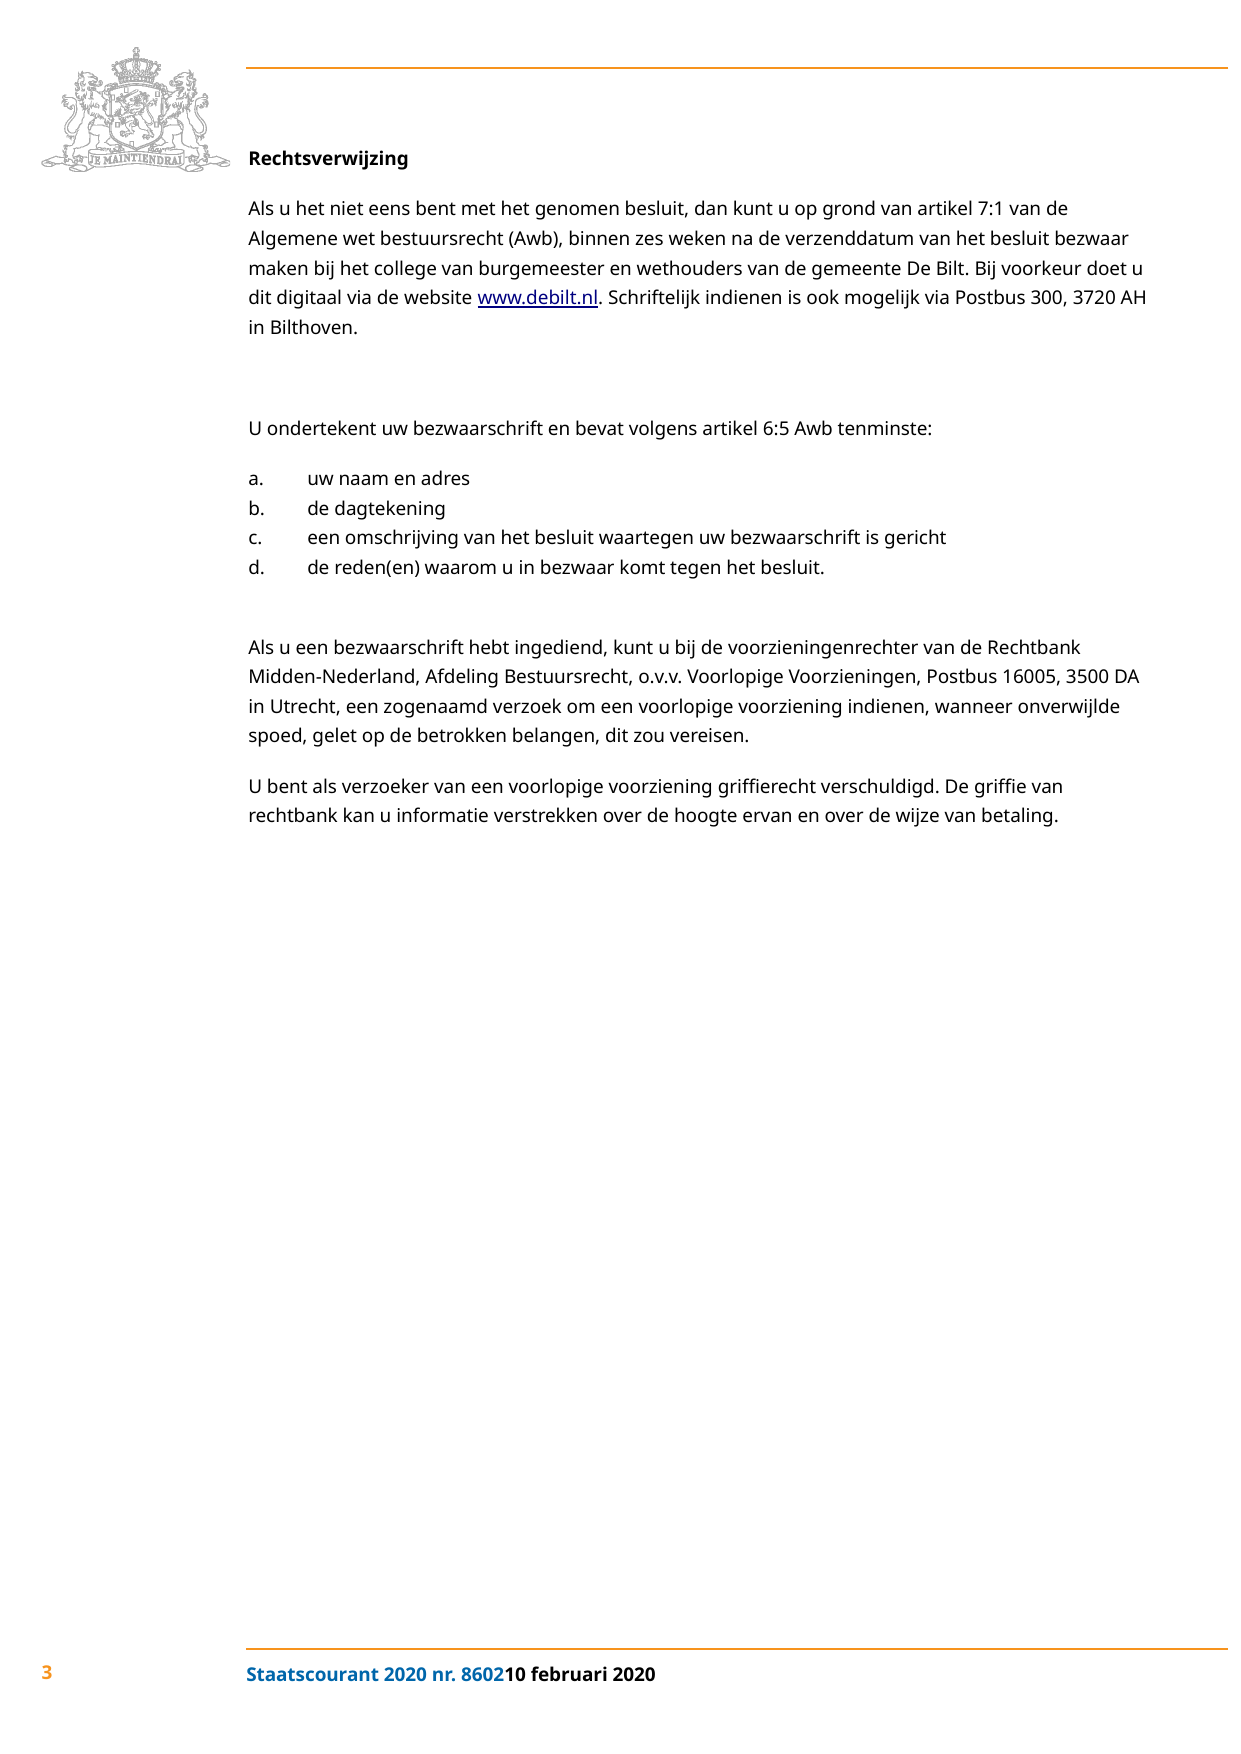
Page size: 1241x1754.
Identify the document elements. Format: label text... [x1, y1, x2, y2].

text U ondertekent uw bezwaarschrift en bevat volgens artikel 6:5 Awb tenminste: [248, 415, 1152, 441]
text Als u een bezwaarschrift hebt ingediend, kunt u bij de voorzieningenrechter van de Rechtbank Midden-Nederland, Afdeling Bestuursrecht, o.v.v. Voorlopige Voorzieningen, Postbus 16005, 3500 DA in Utrecht, een zogenaamd verzoek om een voorlopige voorziening indienen, wanneer onverwijlde spoed, gelet op de betrokken belangen, dit zou vereisen. [248, 634, 1152, 748]
list uw naam en adres [248, 465, 1152, 491]
text Rechtsverwijzing [248, 145, 1152, 171]
picture [41, 47, 231, 172]
list de dagtekening [248, 495, 1152, 521]
list de reden(en) waarom u in bezwaar komt tegen het besluit. [248, 554, 1152, 580]
list een omschrijving van het besluit waartegen uw bezwaarschrift is gericht [248, 524, 1152, 550]
text U bent als verzoeker van een voorlopige voorziening griffierecht verschuldigd. De griffie van rechtbank kan u informatie verstrekken over de hoogte ervan en over de wijze van betaling. [248, 773, 1152, 828]
text Als u het niet eens bent met het genomen besluit, dan kunt u op grond van artikel 7:1 van de Algemene wet bestuursrecht (Awb), binnen zes weken na de verzenddatum van het besluit bezwaar maken bij het college van burgemeester en wethouders van de gemeente De Bilt. Bij voorkeur doet u dit digitaal via de website www.debilt.nl. Schriftelijk indienen is ook mogelijk via Postbus 300, 3720 AH in Bilthoven. [248, 196, 1152, 340]
